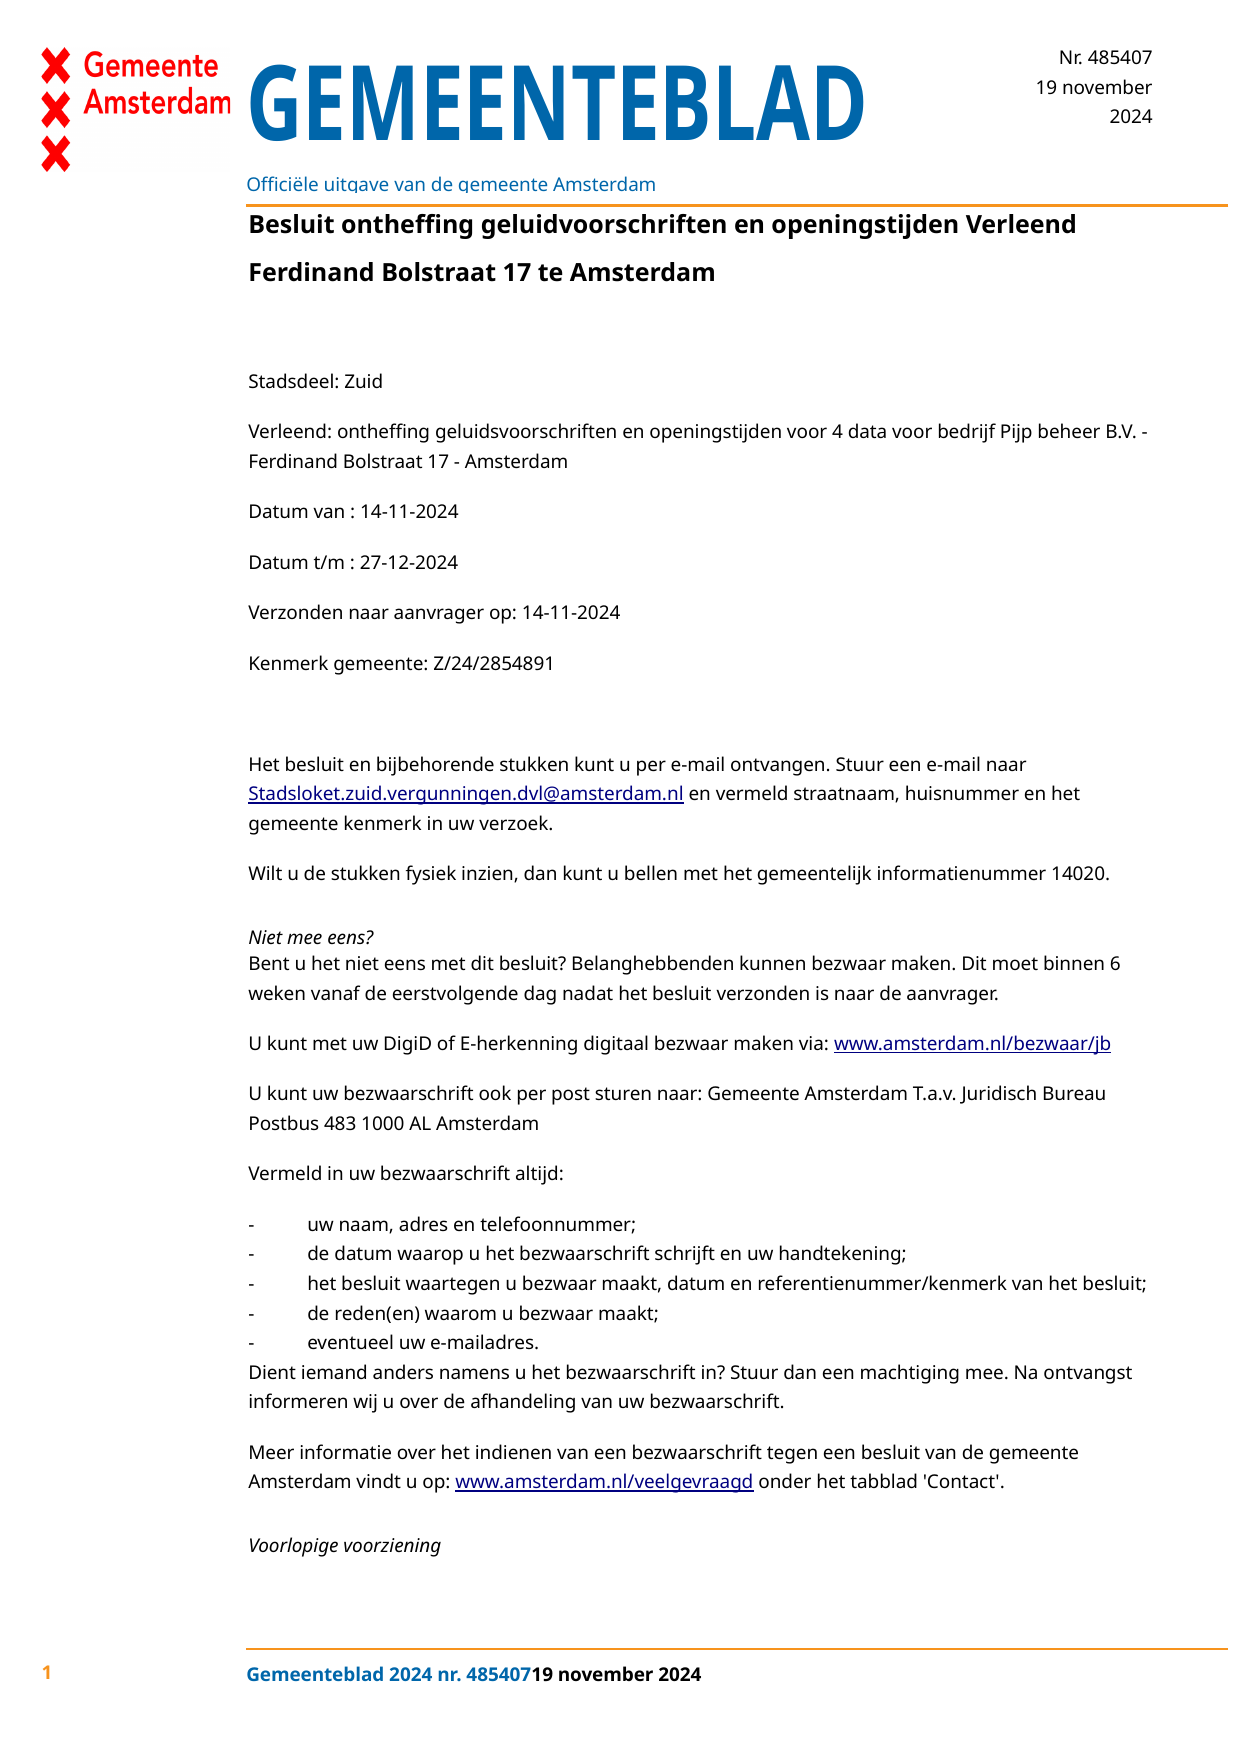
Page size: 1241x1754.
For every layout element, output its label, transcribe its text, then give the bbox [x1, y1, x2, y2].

text Bent u het niet eens met dit besluit? Belanghebbenden kunnen bezwaar maken. Dit moet binnen 6 weken vanaf de eerstvolgende dag nadat het besluit verzonden is naar de aanvrager. [248, 950, 1152, 1005]
list de datum waarop u het bezwaarschrift schrijft en uw handtekening; [248, 1241, 1152, 1266]
list het besluit waartegen u bezwaar maakt, datum en referentienummer/kenmerk van het besluit; [248, 1270, 1152, 1296]
text Niet mee eens? [248, 924, 1152, 950]
text Stadsdeel: Zuid [248, 368, 1152, 394]
text Vermeld in uw bezwaarschrift altijd: [248, 1161, 1152, 1186]
list uw naam, adres en telefoonnummer; [248, 1211, 1152, 1237]
list eventueel uw e-mailadres. [248, 1329, 1152, 1355]
text Datum t/m : 27-12-2024 [248, 549, 1152, 575]
text Dient iemand anders namens u het bezwaarschrift in? Stuur dan een machtiging mee. Na ontvangst informeren wij u over de afhandeling van uw bezwaarschrift. [248, 1359, 1152, 1414]
text Kenmerk gemeente: Z/24/2854891 [248, 650, 1152, 676]
text Verleend: ontheffing geluidsvoorschriften en openingstijden voor 4 data voor bedrijf Pijp beheer B.V. - Ferdinand Bolstraat 17 - Amsterdam [248, 419, 1152, 474]
text Datum van : 14-11-2024 [248, 499, 1152, 524]
list de reden(en) waarom u bezwaar maakt; [248, 1300, 1152, 1325]
text Voorlopige voorziening [248, 1532, 1152, 1558]
text Verzonden naar aanvrager op: 14-11-2024 [248, 599, 1152, 625]
text U kunt uw bezwaarschrift ook per post sturen naar: Gemeente Amsterdam T.a.v. Juridisch Bureau Postbus 483 1000 AL Amsterdam [248, 1081, 1152, 1136]
picture [41, 47, 231, 172]
text Het besluit en bijbehorende stukken kunt u per e-mail ontvangen. Stuur een e-mail naar Stadsloket.zuid.vergunningen.dvl@amsterdam.nl en vermeld straatnaam, huisnummer en het gemeente kenmerk in uw verzoek. [248, 751, 1152, 836]
text Meer informatie over het indienen van een bezwaarschrift tegen een besluit van de gemeente Amsterdam vindt u op: www.amsterdam.nl/veelgevraagd onder het tabblad 'Contact'. [248, 1439, 1152, 1494]
text U kunt met uw DigiD of E-herkenning digitaal bezwaar maken via: www.amsterdam.nl/bezwaar/jb [248, 1030, 1152, 1056]
text Wilt u de stukken fysiek inzien, dan kunt u bellen met het gemeentelijk informatienummer 14020. [248, 860, 1152, 886]
text Besluit ontheffing geluidvoorschriften en openingstijden Verleend Ferdinand Bolstraat 17 te Amsterdam [248, 207, 1152, 288]
